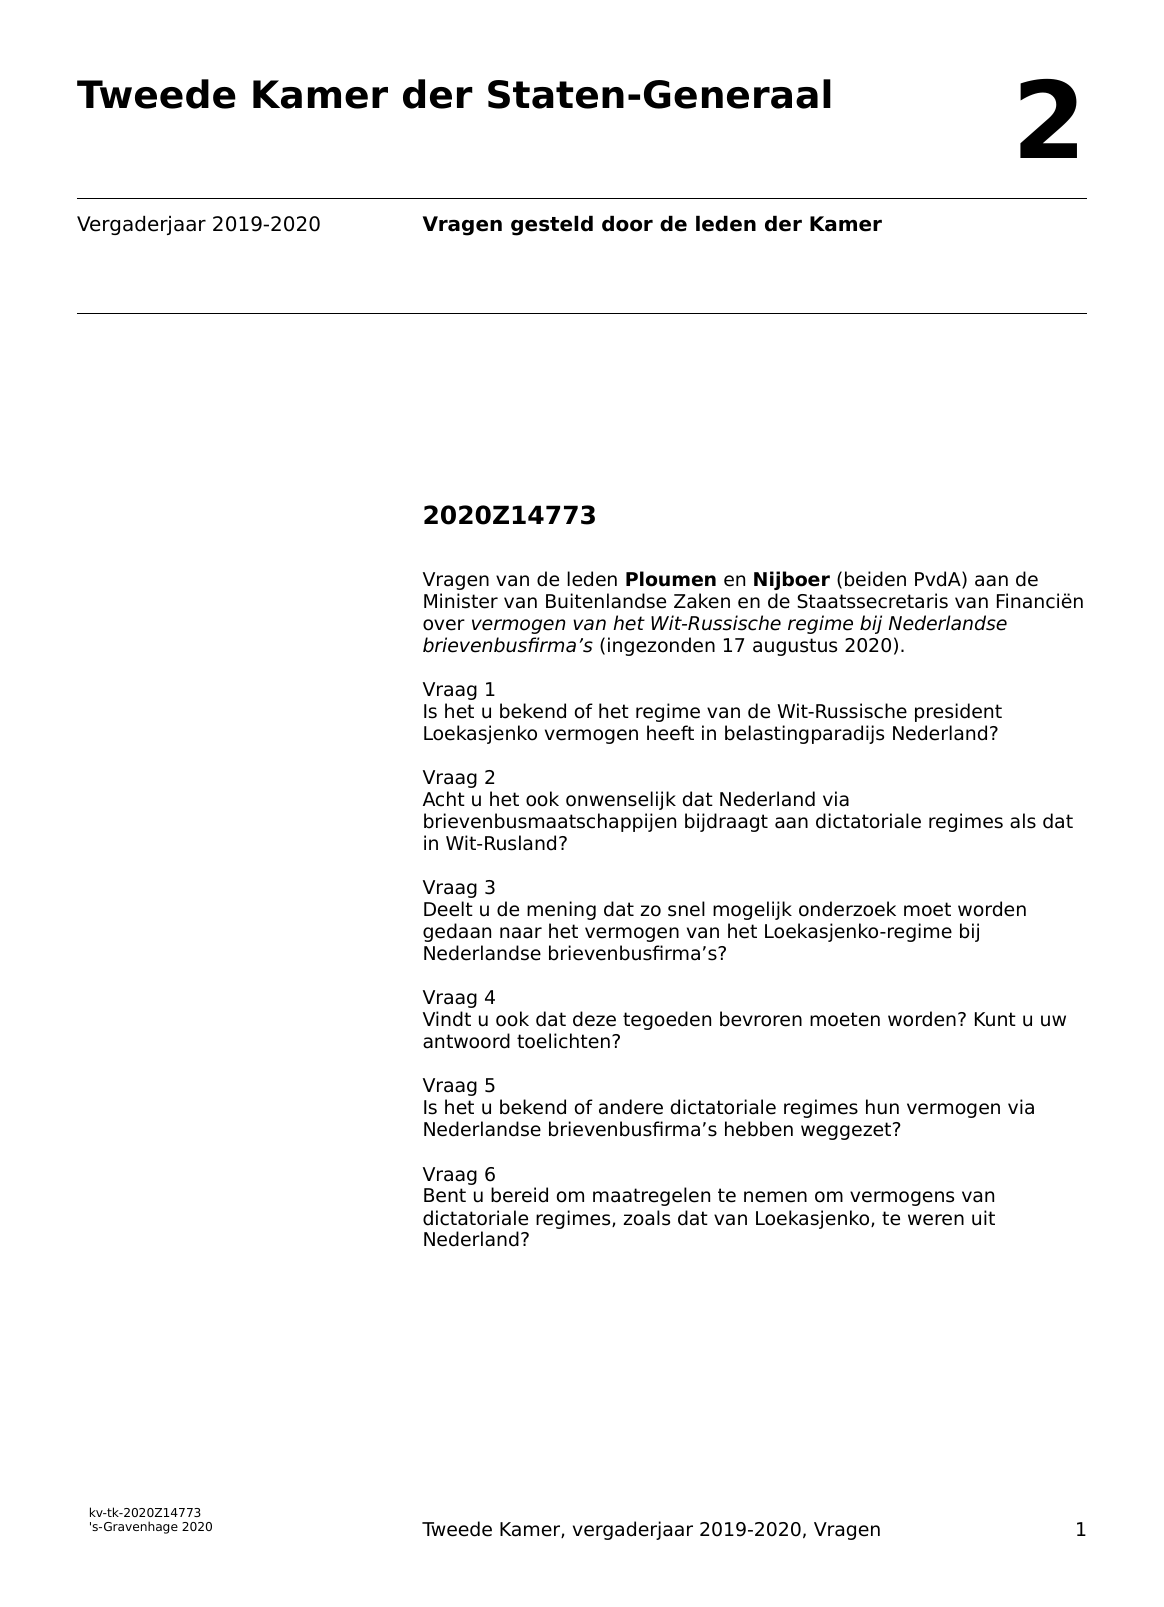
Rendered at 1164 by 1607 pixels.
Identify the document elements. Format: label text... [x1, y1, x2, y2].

table_cell Vergaderjaar 2019-2020 [77, 199, 422, 313]
table_header 2 [886, 59, 1087, 198]
text Is het u bekend of andere dictatoriale regimes hun vermogen via Nederlandse brievenbusfirma’s hebben weggezet? [422, 1097, 1087, 1141]
text Vraag 6 [422, 1163, 1087, 1185]
text Vraag 2 [422, 767, 1087, 789]
text Vraag 3 [422, 877, 1087, 899]
text 2020Z14773 [422, 501, 1087, 531]
text Vraag 4 [422, 987, 1087, 1009]
text Acht u het ook onwenselijk dat Nederland via brievenbusmaatschappijen bijdraagt aan dictatoriale regimes als dat in Wit-Rusland? [422, 789, 1087, 855]
text Vindt u ook dat deze tegoeden bevroren moeten worden? Kunt u uw antwoord toelichten? [422, 1009, 1087, 1053]
text Vraag 1 [422, 679, 1087, 701]
text Deelt u de mening dat zo snel mogelijk onderzoek moet worden gedaan naar het vermogen van het Loekasjenko-regime bij Nederlandse brievenbusfirma’s? [422, 899, 1087, 965]
text Is het u bekend of het regime van de Wit-Russische president Loekasjenko vermogen heeft in belastingparadijs Nederland? [422, 701, 1087, 745]
text kv-tk-2020Z14773 [88, 1506, 323, 1520]
table_header Tweede Kamer der Staten-Generaal [77, 59, 886, 198]
text Bent u bereid om maatregelen te nemen om vermogens van dictatoriale regimes, zoals dat van Loekasjenko, te weren uit Nederland? [422, 1185, 1087, 1251]
text 's-Gravenhage 2020 [88, 1520, 323, 1534]
text Vraag 5 [422, 1075, 1087, 1097]
text Vragen van de leden Ploumen en Nijboer (beiden PvdA) aan de Minister van Buitenlandse Zaken en de Staatssecretaris van Financiën over vermogen van het Wit-Russische regime bij Nederlandse brievenbusfirma’s (ingezonden 17 augustus 2020). [422, 569, 1087, 657]
table_cell Vragen gesteld door de leden der Kamer [422, 199, 1087, 313]
